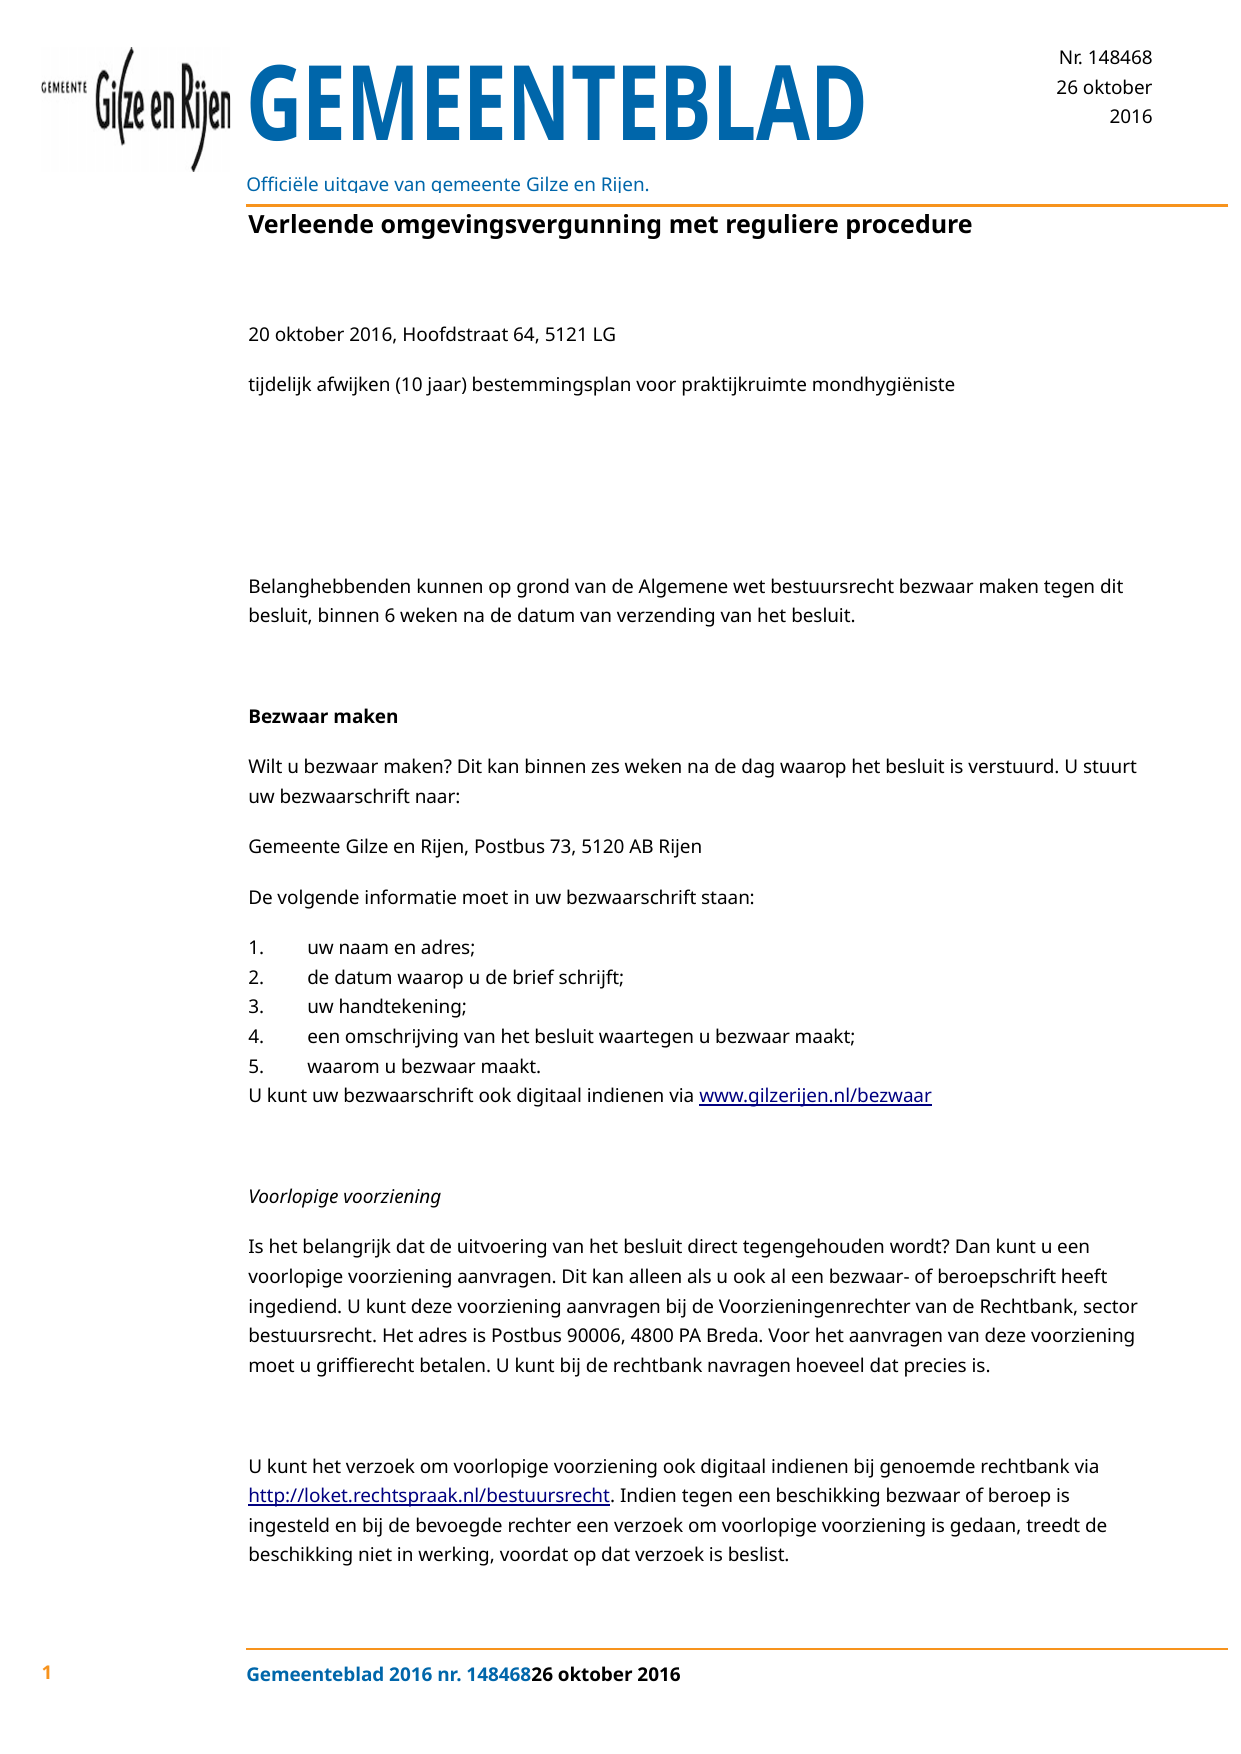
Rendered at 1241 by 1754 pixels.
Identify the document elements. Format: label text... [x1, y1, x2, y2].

text Bezwaar maken [248, 703, 1152, 729]
text Verleende omgevingsvergunning met reguliere procedure [248, 207, 1152, 241]
text U kunt het verzoek om voorlopige voorziening ook digitaal indienen bij genoemde rechtbank via http://loket.rechtspraak.nl/bestuursrecht. Indien tegen een beschikking bezwaar of beroep is ingesteld en bij de bevoegde rechter een verzoek om voorlopige voorziening is gedaan, treedt de beschikking niet in werking, voordat op dat verzoek is beslist. [248, 1453, 1152, 1567]
text Gemeente Gilze en Rijen, Postbus 73, 5120 AB Rijen [248, 834, 1152, 859]
text Is het belangrijk dat de uitvoering van het besluit direct tegengehouden wordt? Dan kunt u een voorlopige voorziening aanvragen. Dit kan alleen als u ook al een bezwaar- of beroepschrift heeft ingediend. U kunt deze voorziening aanvragen bij de Voorzieningenrechter van de Rechtbank, sector bestuursrecht. Het adres is Postbus 90006, 4800 PA Breda. Voor het aanvragen van deze voorziening moet u griffierecht betalen. U kunt bij de rechtbank navragen hoeveel dat precies is. [248, 1234, 1152, 1378]
text U kunt uw bezwaarschrift ook digitaal indienen via www.gilzerijen.nl/bezwaar [248, 1082, 1152, 1108]
text De volgende informatie moet in uw bezwaarschrift staan: [248, 884, 1152, 910]
list uw naam en adres; [248, 934, 1152, 960]
text tijdelijk afwijken (10 jaar) bestemmingsplan voor praktijkruimte mondhygiëniste [248, 371, 1152, 397]
picture [41, 47, 231, 172]
text 20 oktober 2016, Hoofdstraat 64, 5121 LG [248, 321, 1152, 346]
text Wilt u bezwaar maken? Dit kan binnen zes weken na de dag waarop het besluit is verstuurd. U stuurt uw bezwaarschrift naar: [248, 754, 1152, 809]
text Voorlopige voorziening [248, 1183, 1152, 1209]
list waarom u bezwaar maakt. [248, 1053, 1152, 1078]
list een omschrijving van het besluit waartegen u bezwaar maakt; [248, 1023, 1152, 1049]
list uw handtekening; [248, 994, 1152, 1019]
list de datum waarop u de brief schrijft; [248, 964, 1152, 990]
text Belanghebbenden kunnen op grond van de Algemene wet bestuursrecht bezwaar maken tegen dit besluit, binnen 6 weken na de datum van verzending van het besluit. [248, 573, 1152, 628]
